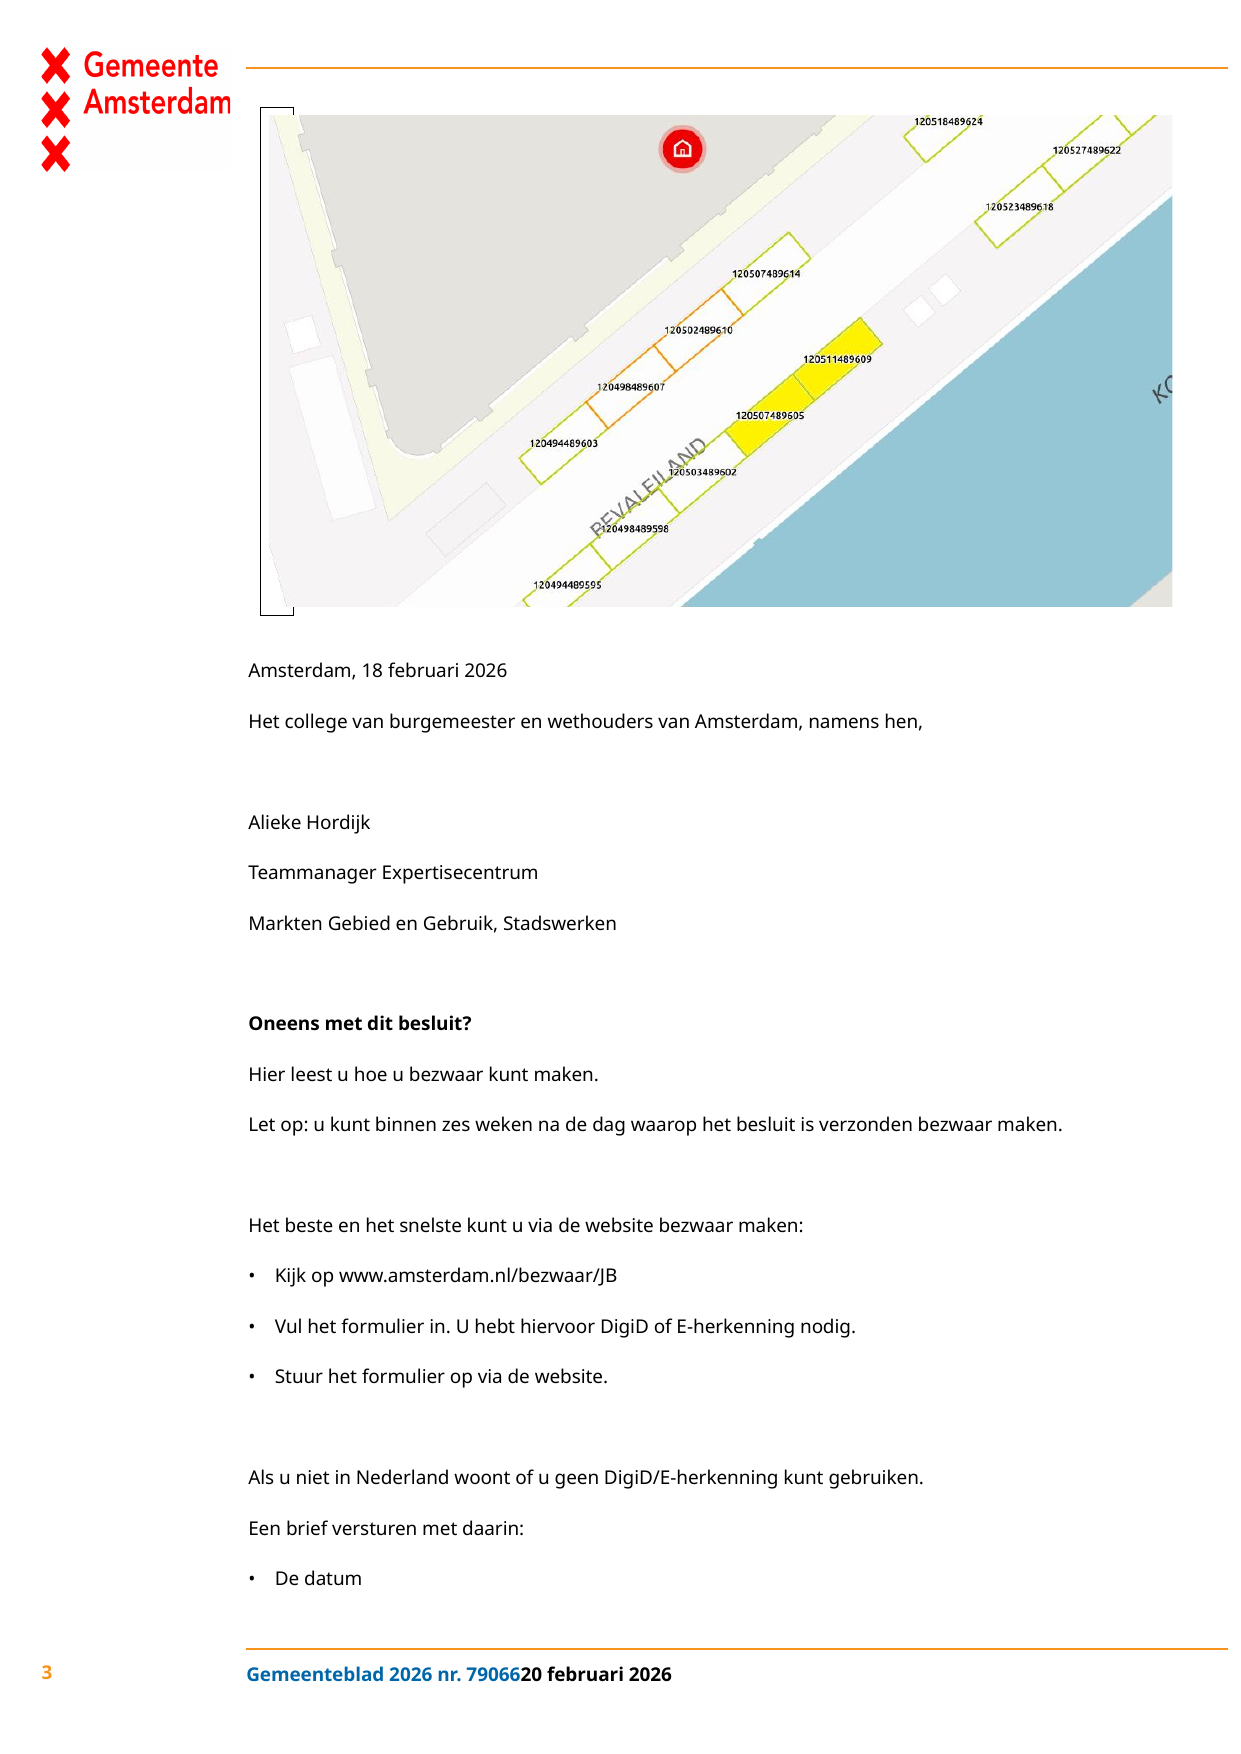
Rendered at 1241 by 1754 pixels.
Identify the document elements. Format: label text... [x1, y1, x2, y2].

text • Vul het formulier in. U hebt hiervoor DigiD of E-herkenning nodig. [248, 1313, 1152, 1339]
text Een brief versturen met daarin: [248, 1515, 1152, 1541]
text Hier leest u hoe u bezwaar kunt maken. [248, 1061, 1152, 1087]
picture [268, 115, 1173, 607]
picture [41, 47, 231, 172]
text Het college van burgemeester en wethouders van Amsterdam, namens hen, [248, 708, 1152, 734]
text Als u niet in Nederland woont of u geen DigiD/E-herkenning kunt gebruiken. [248, 1464, 1152, 1490]
text • Stuur het formulier op via de website. [248, 1363, 1152, 1389]
text Het beste en het snelste kunt u via de website bezwaar maken: [248, 1212, 1152, 1238]
text Let op: u kunt binnen zes weken na de dag waarop het besluit is verzonden bezwaar maken. [248, 1111, 1152, 1137]
text Markten Gebied en Gebruik, Stadswerken [248, 910, 1152, 936]
text Amsterdam, 18 februari 2026 [248, 658, 1152, 683]
text Alieke Hordijk [248, 809, 1152, 835]
text Oneens met dit besluit? [248, 1011, 1152, 1036]
text • Kijk op www.amsterdam.nl/bezwaar/JB [248, 1263, 1152, 1288]
text • De datum [248, 1565, 1152, 1591]
text Teammanager Expertisecentrum [248, 859, 1152, 885]
